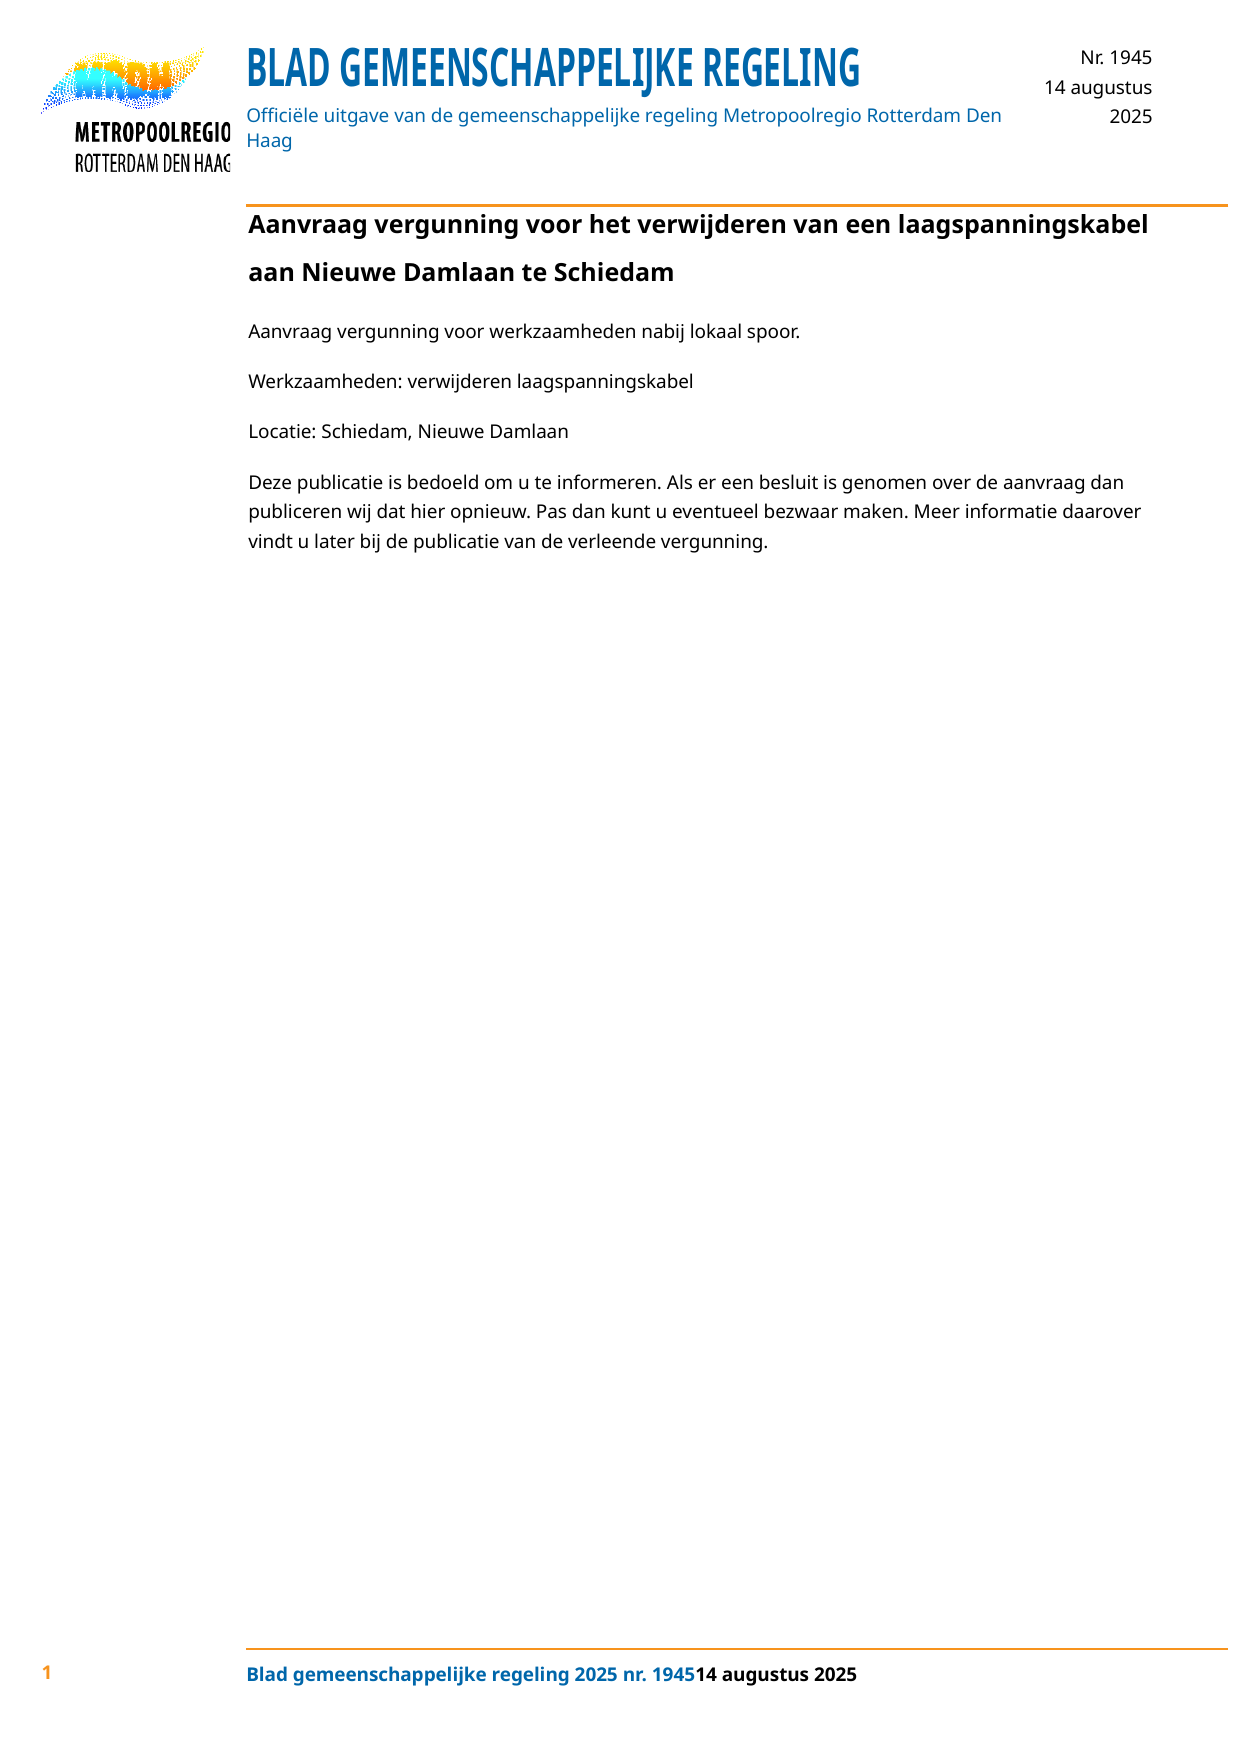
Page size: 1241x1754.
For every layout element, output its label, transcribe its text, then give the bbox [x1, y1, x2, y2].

text Deze publicatie is bedoeld om u te informeren. Als er een besluit is genomen over de aanvraag dan publiceren wij dat hier opnieuw. Pas dan kunt u eventueel bezwaar maken. Meer informatie daarover vindt u later bij de publicatie van de verleende vergunning. [248, 469, 1152, 554]
text Locatie: Schiedam, Nieuwe Damlaan [248, 419, 1152, 444]
text Werkzaamheden: verwijderen laagspanningskabel [248, 368, 1152, 394]
picture [41, 47, 231, 172]
text Aanvraag vergunning voor het verwijderen van een laagspanningskabel aan Nieuwe Damlaan te Schiedam [248, 207, 1152, 288]
text Aanvraag vergunning voor werkzaamheden nabij lokaal spoor. [248, 318, 1152, 344]
